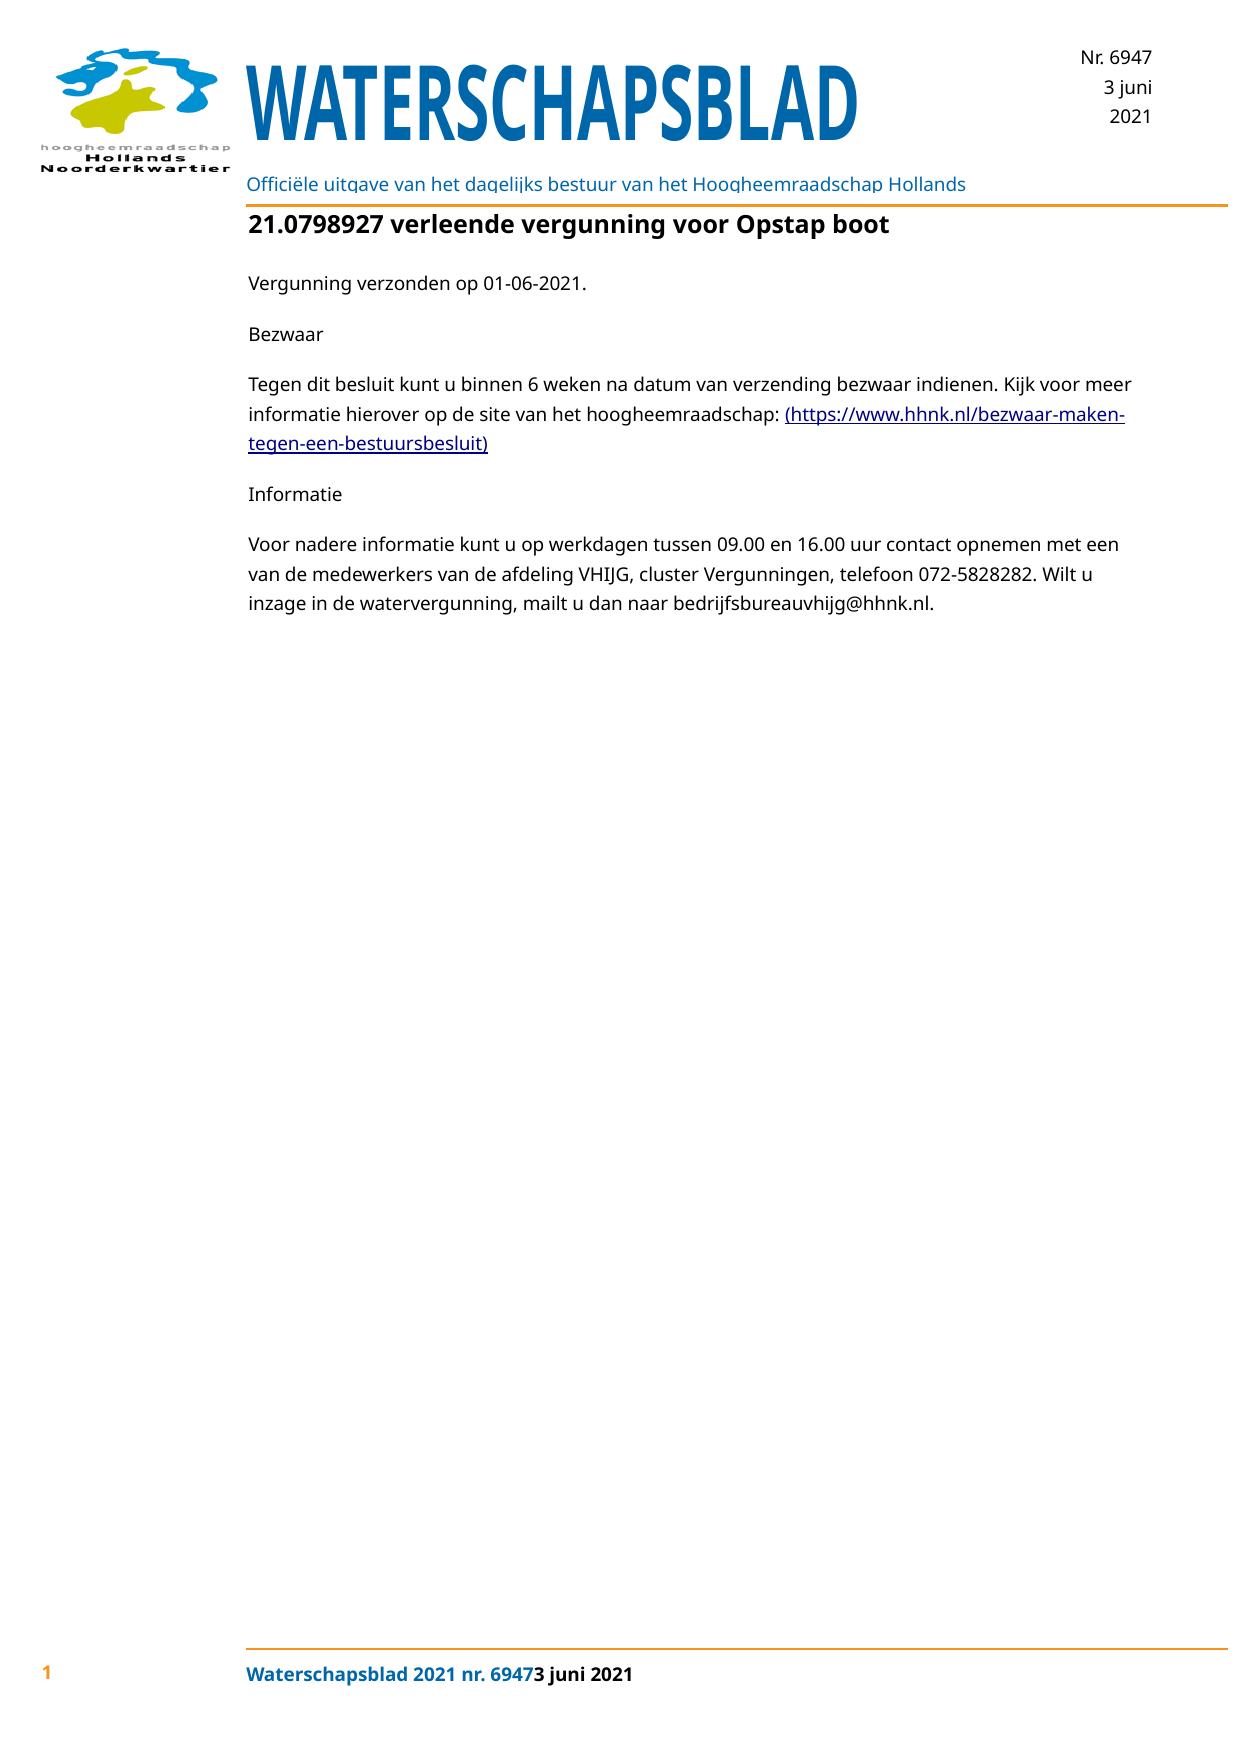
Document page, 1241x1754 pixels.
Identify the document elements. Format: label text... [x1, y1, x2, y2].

text Voor nadere informatie kunt u op werkdagen tussen 09.00 en 16.00 uur contact opnemen met een van de medewerkers van de afdeling VHIJG, cluster Vergunningen, telefoon 072-5828282. Wilt u inzage in de watervergunning, mailt u dan naar bedrijfsbureauvhijg@hhnk.nl. [248, 531, 1152, 616]
text Bezwaar [248, 321, 1152, 346]
text 21.0798927 verleende vergunning voor Opstap boot [248, 207, 1152, 241]
text Vergunning verzonden op 01-06-2021. [248, 270, 1152, 296]
text Tegen dit besluit kunt u binnen 6 weken na datum van verzending bezwaar indienen. Kijk voor meer informatie hierover op de site van het hoogheemraadschap: (https://www.hhnk.nl/bezwaar-maken-tegen-een-bestuursbesluit) [248, 371, 1152, 456]
picture [41, 47, 231, 172]
text Informatie [248, 481, 1152, 506]
